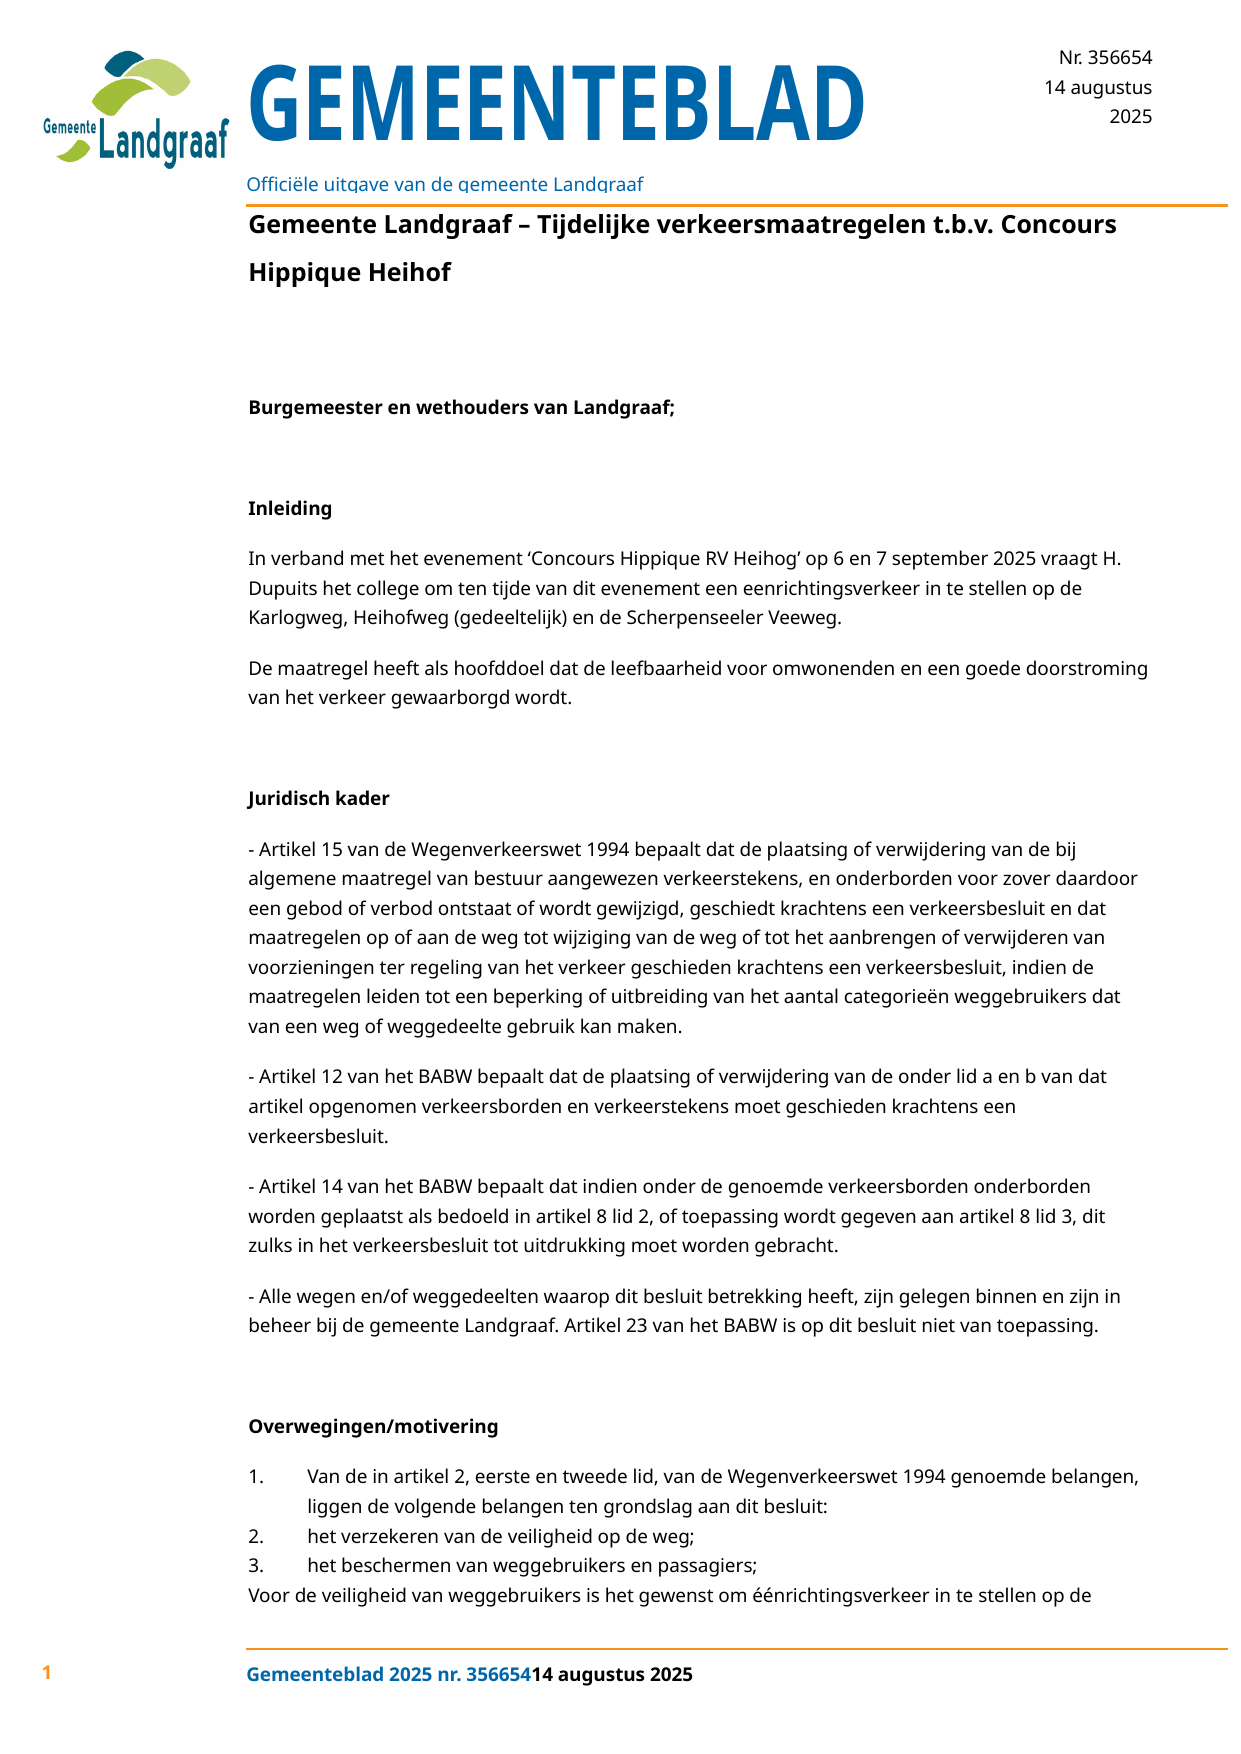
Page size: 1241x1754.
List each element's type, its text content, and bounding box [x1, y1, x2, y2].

text - Alle wegen en/of weggedeelten waarop dit besluit betrekking heeft, zijn gelegen binnen en zijn in beheer bij de gemeente Landgraaf. Artikel 23 van het BABW is op dit besluit niet van toepassing. [248, 1283, 1152, 1338]
list Van de in artikel 2, eerste en tweede lid, van de Wegenverkeerswet 1994 genoemde belangen, liggen de volgende belangen ten grondslag aan dit besluit: [248, 1464, 1152, 1519]
text In verband met het evenement ‘Concours Hippique RV Heihog’ op 6 en 7 september 2025 vraagt H. Dupuits het college om ten tijde van dit evenement een eenrichtingsverkeer in te stellen op de Karlogweg, Heihofweg (gedeeltelijk) en de Scherpenseeler Veeweg. [248, 545, 1152, 630]
text Burgemeester en wethouders van Landgraaf; [248, 394, 1152, 420]
list het beschermen van weggebruikers en passagiers; [248, 1552, 1152, 1578]
text Overwegingen/motivering [248, 1413, 1152, 1439]
text - Artikel 12 van het BABW bepaalt dat de plaatsing of verwijdering van de onder lid a en b van dat artikel opgenomen verkeersborden en verkeerstekens moet geschieden krachtens een verkeersbesluit. [248, 1064, 1152, 1148]
text Juridisch kader [248, 785, 1152, 811]
picture [41, 47, 231, 172]
text Inleiding [248, 495, 1152, 521]
text De maatregel heeft als hoofddoel dat de leefbaarheid voor omwonenden en een goede doorstroming van het verkeer gewaarborgd wordt. [248, 655, 1152, 710]
text Voor de veiligheid van weggebruikers is het gewenst om éénrichtingsverkeer in te stellen op de [248, 1582, 1152, 1608]
list het verzekeren van de veiligheid op de weg; [248, 1523, 1152, 1548]
text - Artikel 14 van het BABW bepaalt dat indien onder de genoemde verkeersborden onderborden worden geplaatst als bedoeld in artikel 8 lid 2, of toepassing wordt gegeven aan artikel 8 lid 3, dit zulks in het verkeersbesluit tot uitdrukking moet worden gebracht. [248, 1173, 1152, 1258]
text Gemeente Landgraaf – Tijdelijke verkeersmaatregelen t.b.v. Concours Hippique Heihof [248, 207, 1152, 288]
text - Artikel 15 van de Wegenverkeerswet 1994 bepaalt dat de plaatsing of verwijdering van de bij algemene maatregel van bestuur aangewezen verkeerstekens, en onderborden voor zover daardoor een gebod of verbod ontstaat of wordt gewijzigd, geschiedt krachtens een verkeersbesluit en dat maatregelen op of aan de weg tot wijziging van de weg of tot het aanbrengen of verwijderen van voorzieningen ter regeling van het verkeer geschieden krachtens een verkeersbesluit, indien de maatregelen leiden tot een beperking of uitbreiding van het aantal categorieën weggebruikers dat van een weg of weggedeelte gebruik kan maken. [248, 836, 1152, 1039]
